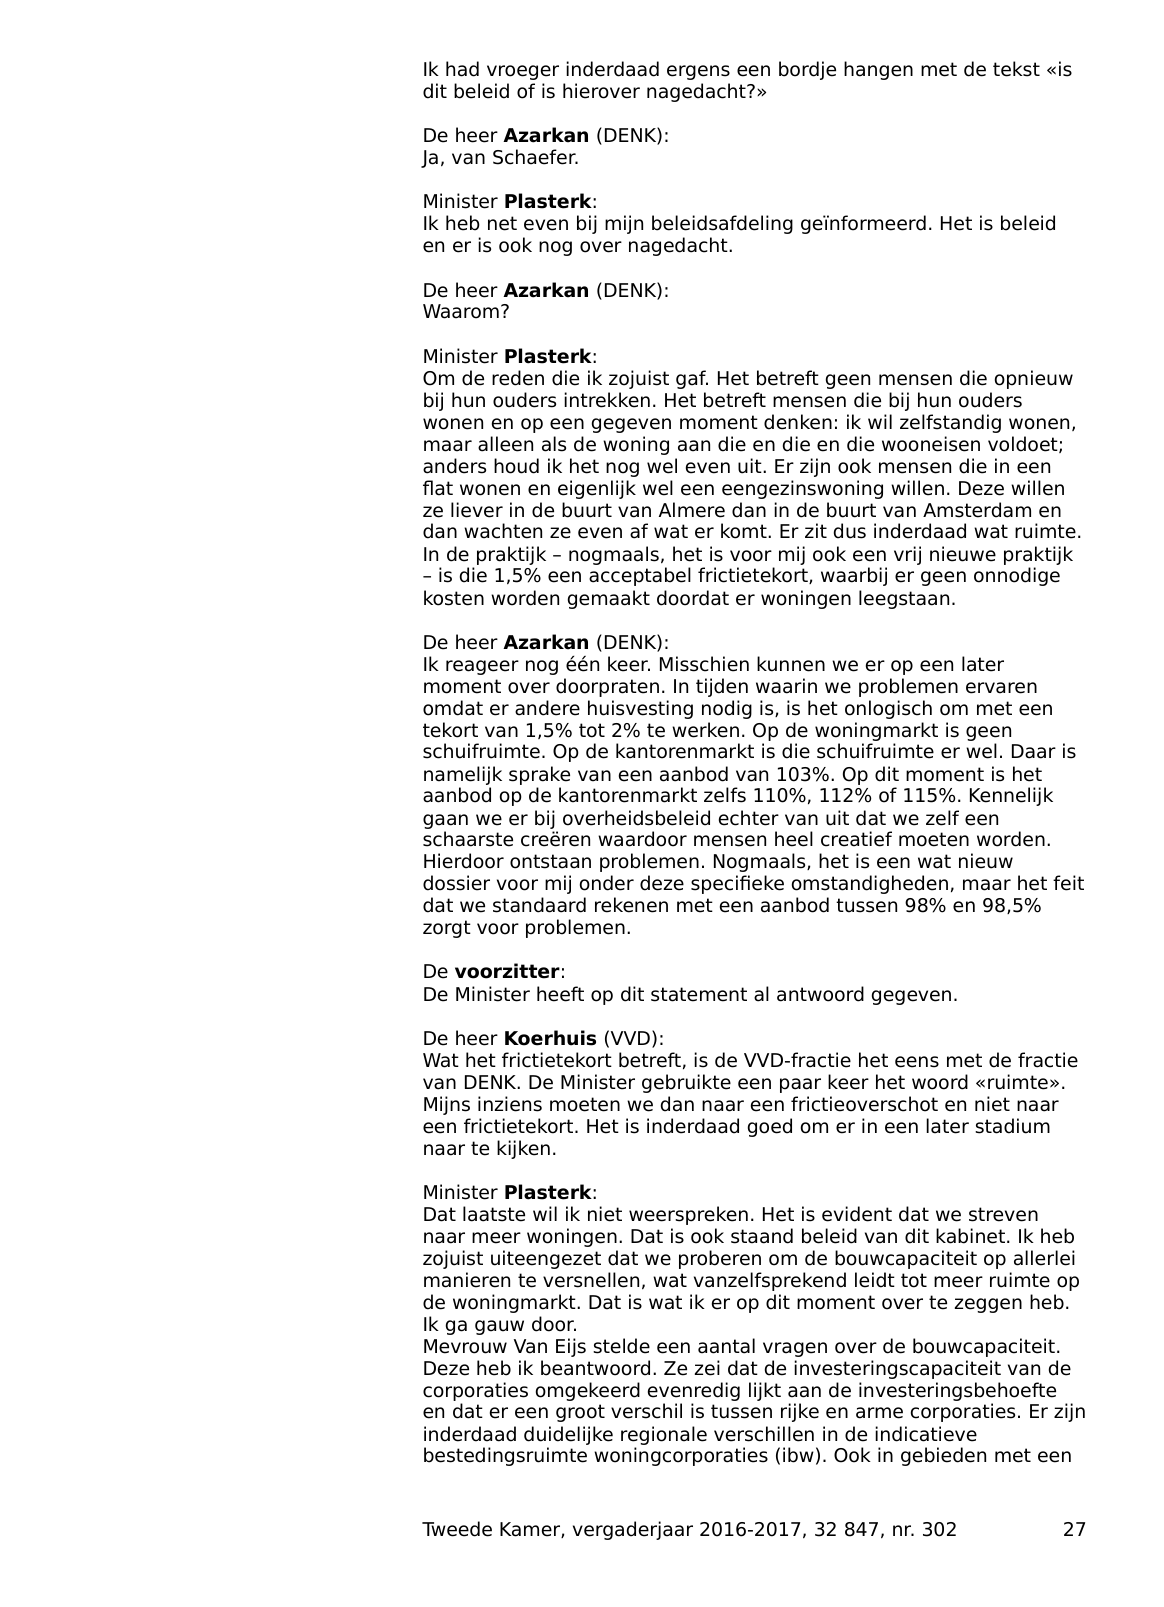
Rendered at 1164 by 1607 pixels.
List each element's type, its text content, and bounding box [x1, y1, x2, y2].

text De heer Koerhuis (VVD): [422, 1028, 1087, 1049]
text Ik had vroeger inderdaad ergens een bordje hangen met de tekst «is dit beleid of is hierover nagedacht?» [422, 59, 1087, 103]
text Mevrouw Van Eijs stelde een aantal vragen over de bouwcapaciteit. Deze heb ik beantwoord. Ze zei dat de investeringscapaciteit van de corporaties omgekeerd evenredig lijkt aan de investeringsbehoefte en dat er een groot verschil is tussen rijke en arme corporaties. Er zijn inderdaad duidelijke regionale verschillen in de indicatieve bestedingsruimte woningcorporaties (ibw). Ook in gebieden met een [422, 1336, 1087, 1467]
text De heer Azarkan (DENK): [422, 125, 1087, 147]
text De Minister heeft op dit statement al antwoord gegeven. [422, 983, 1087, 1005]
text Ik reageer nog één keer. Misschien kunnen we er op een later moment over doorpraten. In tijden waarin we problemen ervaren omdat er andere huisvesting nodig is, is het onlogisch om met een tekort van 1,5% tot 2% te werken. Op de woningmarkt is geen schuifruimte. Op de kantorenmarkt is die schuifruimte er wel. Daar is namelijk sprake van een aanbod van 103%. Op dit moment is het aanbod op de kantorenmarkt zelfs 110%, 112% of 115%. Kennelijk gaan we er bij overheidsbeleid echter van uit dat we zelf een schaarste creëren waardoor mensen heel creatief moeten worden. Hierdoor ontstaan problemen. Nogmaals, het is een wat nieuw dossier voor mij onder deze specifieke omstandigheden, maar het feit dat we standaard rekenen met een aanbod tussen 98% en 98,5% zorgt voor problemen. [422, 653, 1087, 939]
text Ik heb net even bij mijn beleidsafdeling geïnformeerd. Het is beleid en er is ook nog over nagedacht. [422, 213, 1087, 257]
text Minister Plasterk: [422, 346, 1087, 368]
text Minister Plasterk: [422, 1182, 1087, 1204]
text De heer Azarkan (DENK): [422, 279, 1087, 301]
text De voorzitter: [422, 961, 1087, 983]
text De heer Azarkan (DENK): [422, 632, 1087, 653]
text Dat laatste wil ik niet weerspreken. Het is evident dat we streven naar meer woningen. Dat is ook staand beleid van dit kabinet. Ik heb zojuist uiteengezet dat we proberen om de bouwcapaciteit op allerlei manieren te versnellen, wat vanzelfsprekend leidt tot meer ruimte op de woningmarkt. Dat is wat ik er op dit moment over te zeggen heb. Ik ga gauw door. [422, 1204, 1087, 1336]
text Waarom? [422, 301, 1087, 323]
text Ja, van Schaefer. [422, 147, 1087, 169]
text Om de reden die ik zojuist gaf. Het betreft geen mensen die opnieuw bij hun ouders intrekken. Het betreft mensen die bij hun ouders wonen en op een gegeven moment denken: ik wil zelfstandig wonen, maar alleen als de woning aan die en die en die wooneisen voldoet; anders houd ik het nog wel even uit. Er zijn ook mensen die in een flat wonen en eigenlijk wel een eengezinswoning willen. Deze willen ze liever in de buurt van Almere dan in de buurt van Amsterdam en dan wachten ze even af wat er komt. Er zit dus inderdaad wat ruimte. In de praktijk – nogmaals, het is voor mij ook een vrij nieuwe praktijk – is die 1,5% een acceptabel frictietekort, waarbij er geen onnodige kosten worden gemaakt doordat er woningen leegstaan. [422, 368, 1087, 609]
text Minister Plasterk: [422, 191, 1087, 213]
text Wat het frictietekort betreft, is de VVD-fractie het eens met de fractie van DENK. De Minister gebruikte een paar keer het woord «ruimte». Mijns inziens moeten we dan naar een frictieoverschot en niet naar een frictietekort. Het is inderdaad goed om er in een later stadium naar te kijken. [422, 1049, 1087, 1159]
